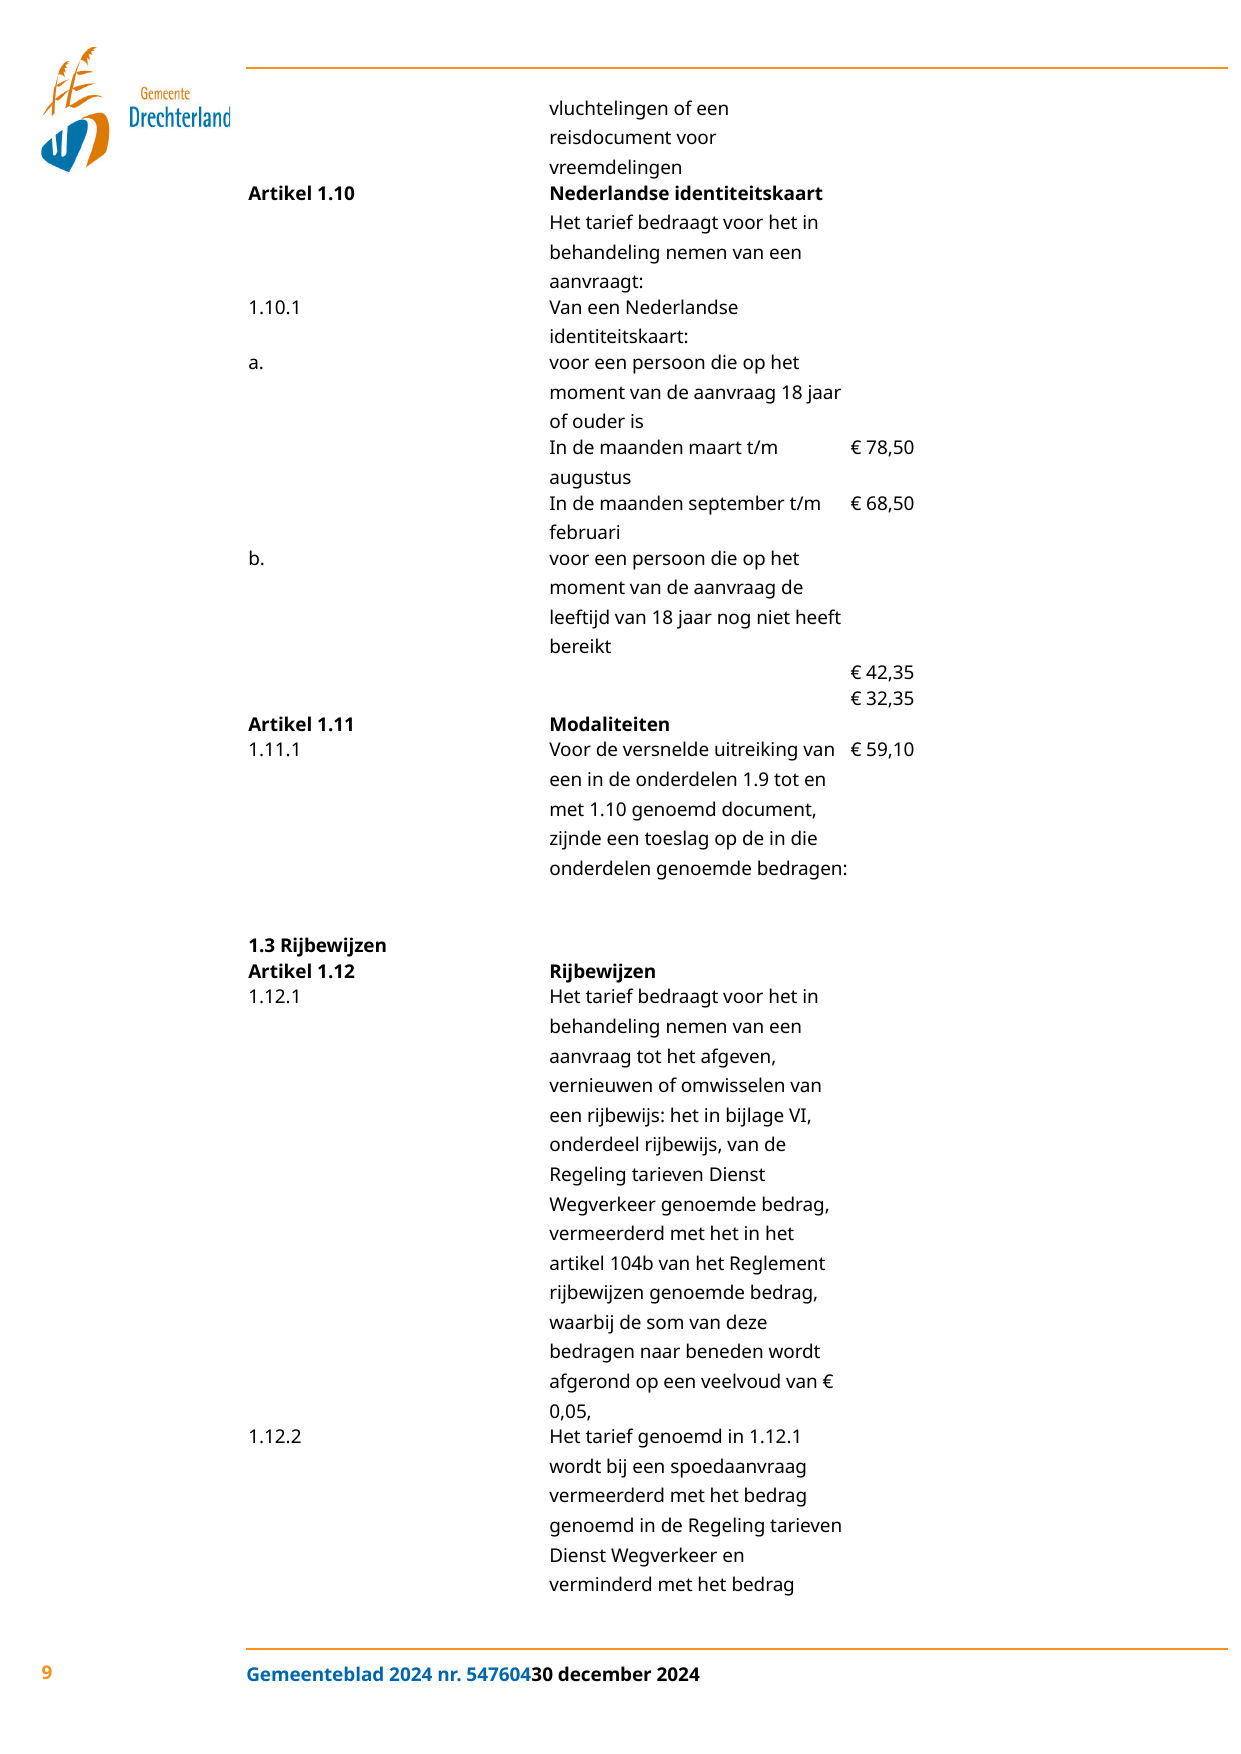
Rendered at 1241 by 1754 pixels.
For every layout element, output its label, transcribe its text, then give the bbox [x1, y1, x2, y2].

table_cell € 68,50 [850, 490, 1152, 545]
table_cell Van een Nederlandse identiteitskaart: [549, 294, 850, 349]
table_cell [549, 906, 850, 932]
table_cell Artikel 1.10 [248, 180, 549, 294]
table_cell [248, 660, 549, 685]
table_cell Nederlandse identiteitskaart Het tarief bedraagt voor het in behandeling nemen van een aanvraagt: [549, 180, 850, 294]
table_cell [850, 906, 1152, 932]
table_cell [248, 95, 549, 180]
table_cell Rijbewijzen [549, 958, 850, 984]
table_cell [248, 490, 549, 545]
table_cell [850, 1424, 1152, 1597]
table_cell 1.11.1 [248, 737, 549, 881]
table_cell [850, 711, 1152, 737]
table_cell Het tarief bedraagt voor het in behandeling nemen van een aanvraag tot het afgeven, vernieuwen of omwisselen van een rijbewijs: het in bijlage VI, onderdeel rijbewijs, van de Regeling tarieven Dienst Wegverkeer genoemde bedrag, vermeerderd met het in het artikel 104b van het Reglement rijbewijzen genoemde bedrag, waarbij de som van deze bedragen naar beneden wordt afgerond op een veelvoud van € 0,05, [549, 984, 850, 1423]
table_cell In de maanden maart t/m augustus [549, 434, 850, 490]
table_cell [850, 881, 1152, 906]
table_cell vluchtelingen of een reisdocument voor vreemdelingen [549, 95, 850, 180]
table_cell [549, 685, 850, 711]
table_cell € 59,10 [850, 737, 1152, 881]
table_cell voor een persoon die op het moment van de aanvraag de leeftijd van 18 jaar nog niet heeft bereikt [549, 545, 850, 659]
table_cell b. [248, 545, 549, 659]
table_cell 1.12.1 [248, 984, 549, 1423]
picture [41, 158, 64, 172]
table_cell 1.12.2 [248, 1424, 549, 1597]
picture [41, 47, 231, 172]
table_cell [248, 881, 549, 906]
table_cell [850, 545, 1152, 659]
table_cell voor een persoon die op het moment van de aanvraag 18 jaar of ouder is [549, 350, 850, 434]
table_cell Artikel 1.11 [248, 711, 549, 737]
table_cell Het tarief genoemd in 1.12.1 wordt bij een spoedaanvraag vermeerderd met het bedrag genoemd in de Regeling tarieven Dienst Wegverkeer en verminderd met het bedrag [549, 1424, 850, 1597]
table_cell [850, 958, 1152, 984]
table_cell € 78,50 [850, 434, 1152, 490]
table_cell € 42,35 [850, 660, 1152, 685]
table_cell Artikel 1.12 [248, 958, 549, 984]
table_cell Voor de versnelde uitreiking van een in de onderdelen 1.9 tot en met 1.10 genoemd document, zijnde een toeslag op de in die onderdelen genoemde bedragen: [549, 737, 850, 881]
table_cell 1.3 Rijbewijzen [248, 932, 1152, 958]
table_cell [248, 434, 549, 490]
table_cell a. [248, 350, 549, 434]
table_cell [850, 95, 1152, 180]
table_cell [549, 660, 850, 685]
table_cell In de maanden september t/m februari [549, 490, 850, 545]
table_cell [850, 180, 1152, 294]
picture [226, 115, 231, 124]
table_cell [850, 984, 1152, 1423]
table_cell 1.10.1 [248, 294, 549, 349]
table_cell € 32,35 [850, 685, 1152, 711]
table_cell [850, 350, 1152, 434]
table_cell [248, 906, 549, 932]
table_cell Modaliteiten [549, 711, 850, 737]
table_cell [549, 881, 850, 906]
table_cell [850, 294, 1152, 349]
table_cell [248, 685, 549, 711]
